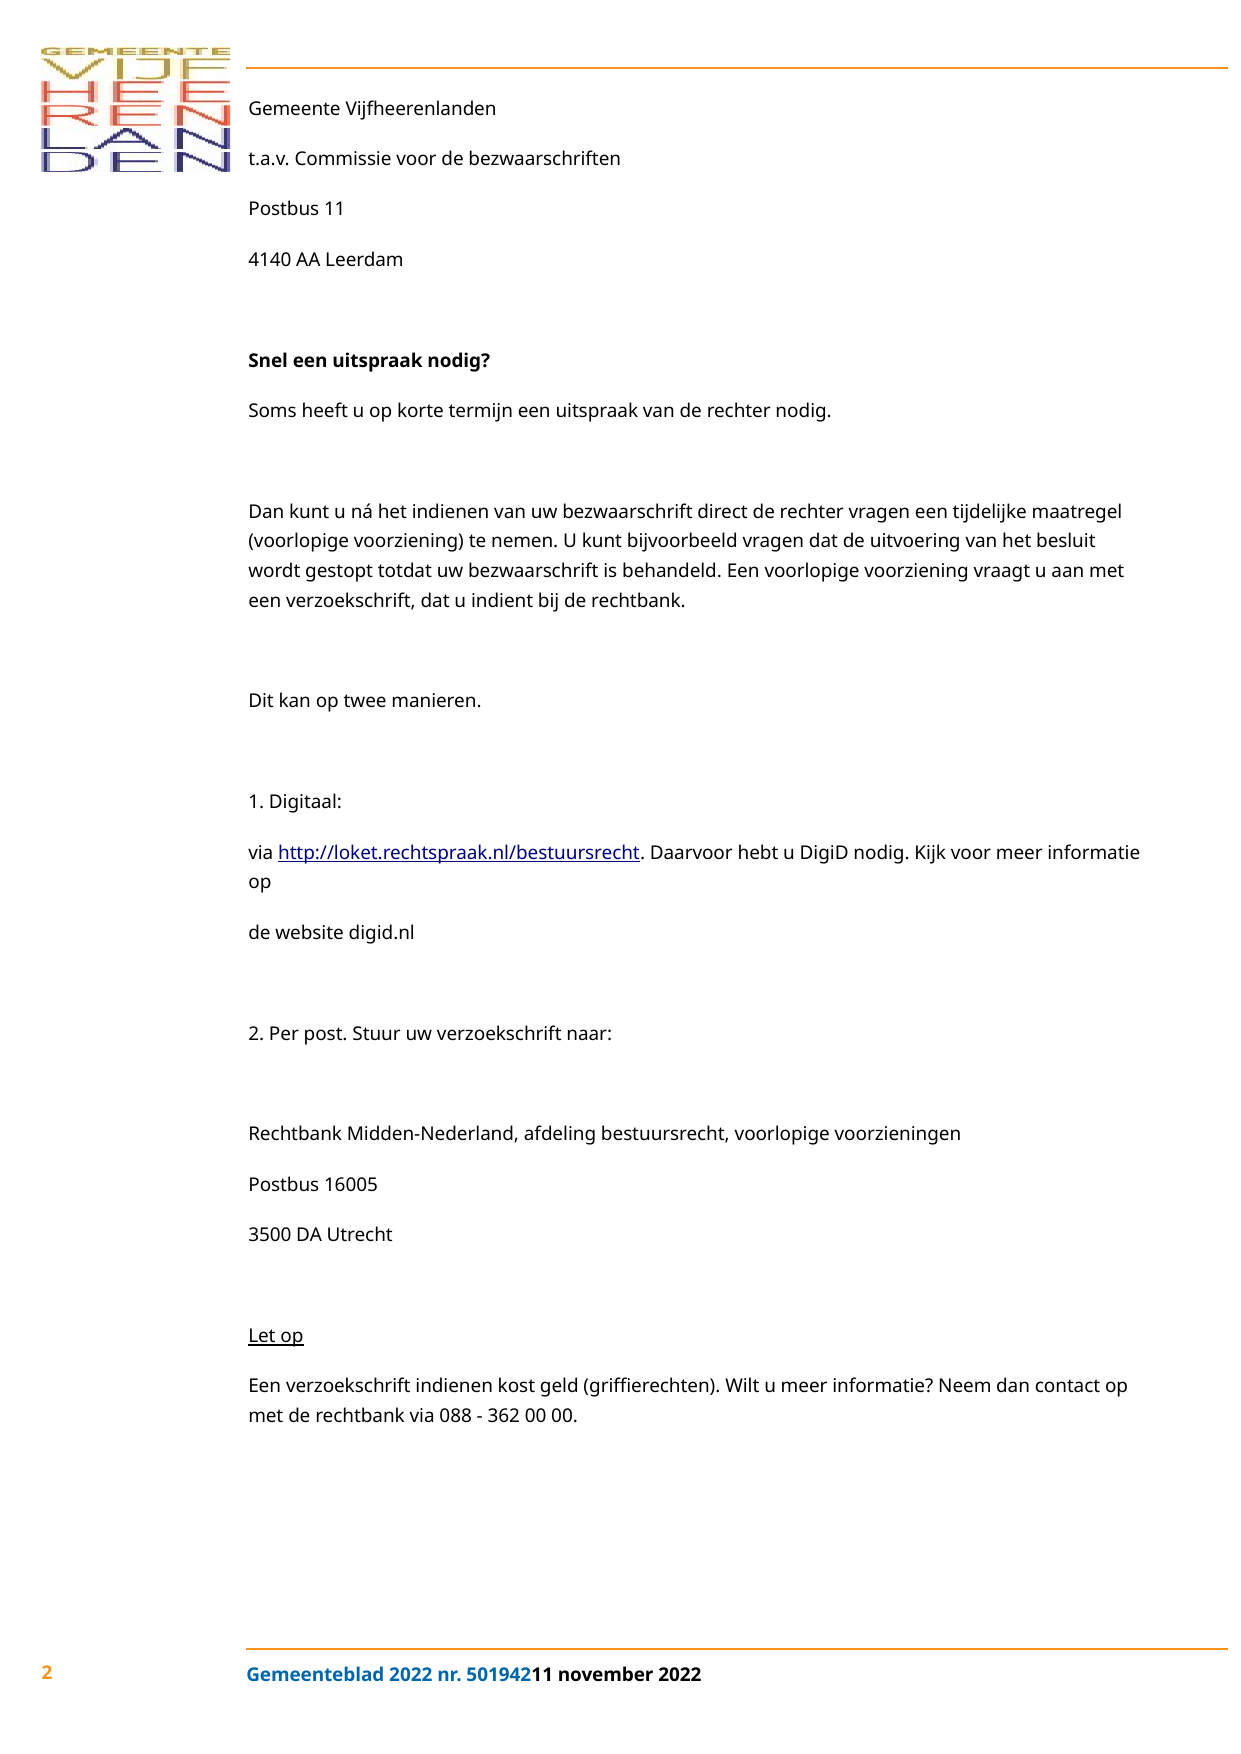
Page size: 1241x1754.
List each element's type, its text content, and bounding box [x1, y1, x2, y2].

text de website digid.nl [248, 919, 1152, 945]
picture [41, 47, 231, 172]
text via http://loket.rechtspraak.nl/bestuursrecht. Daarvoor hebt u DigiD nodig. Kijk voor meer informatie op [248, 839, 1152, 894]
text Dit kan op twee manieren. [248, 688, 1152, 713]
text 2. Per post. Stuur uw verzoekschrift naar: [248, 1020, 1152, 1046]
text Gemeente Vijfheerenlanden [248, 95, 1152, 121]
text 1. Digitaal: [248, 788, 1152, 814]
text Dan kunt u ná het indienen van uw bezwaarschrift direct de rechter vragen een tijdelijke maatregel (voorlopige voorziening) te nemen. U kunt bijvoorbeeld vragen dat de uitvoering van het besluit wordt gestopt totdat uw bezwaarschrift is behandeld. Een voorlopige voorziening vraagt u aan met een verzoekschrift, dat u indient bij de rechtbank. [248, 498, 1152, 613]
text Soms heeft u op korte termijn een uitspraak van de rechter nodig. [248, 397, 1152, 423]
text Postbus 11 [248, 196, 1152, 221]
text Let op [248, 1322, 1152, 1348]
text Een verzoekschrift indienen kost geld (griffierechten). Wilt u meer informatie? Neem dan contact op met de rechtbank via 088 - 362 00 00. [248, 1373, 1152, 1428]
text 4140 AA Leerdam [248, 246, 1152, 272]
text Rechtbank Midden-Nederland, afdeling bestuursrecht, voorlopige voorzieningen [248, 1121, 1152, 1146]
text Postbus 16005 [248, 1171, 1152, 1197]
text Snel een uitspraak nodig? [248, 347, 1152, 373]
text 3500 DA Utrecht [248, 1221, 1152, 1247]
text t.a.v. Commissie voor de bezwaarschriften [248, 145, 1152, 171]
